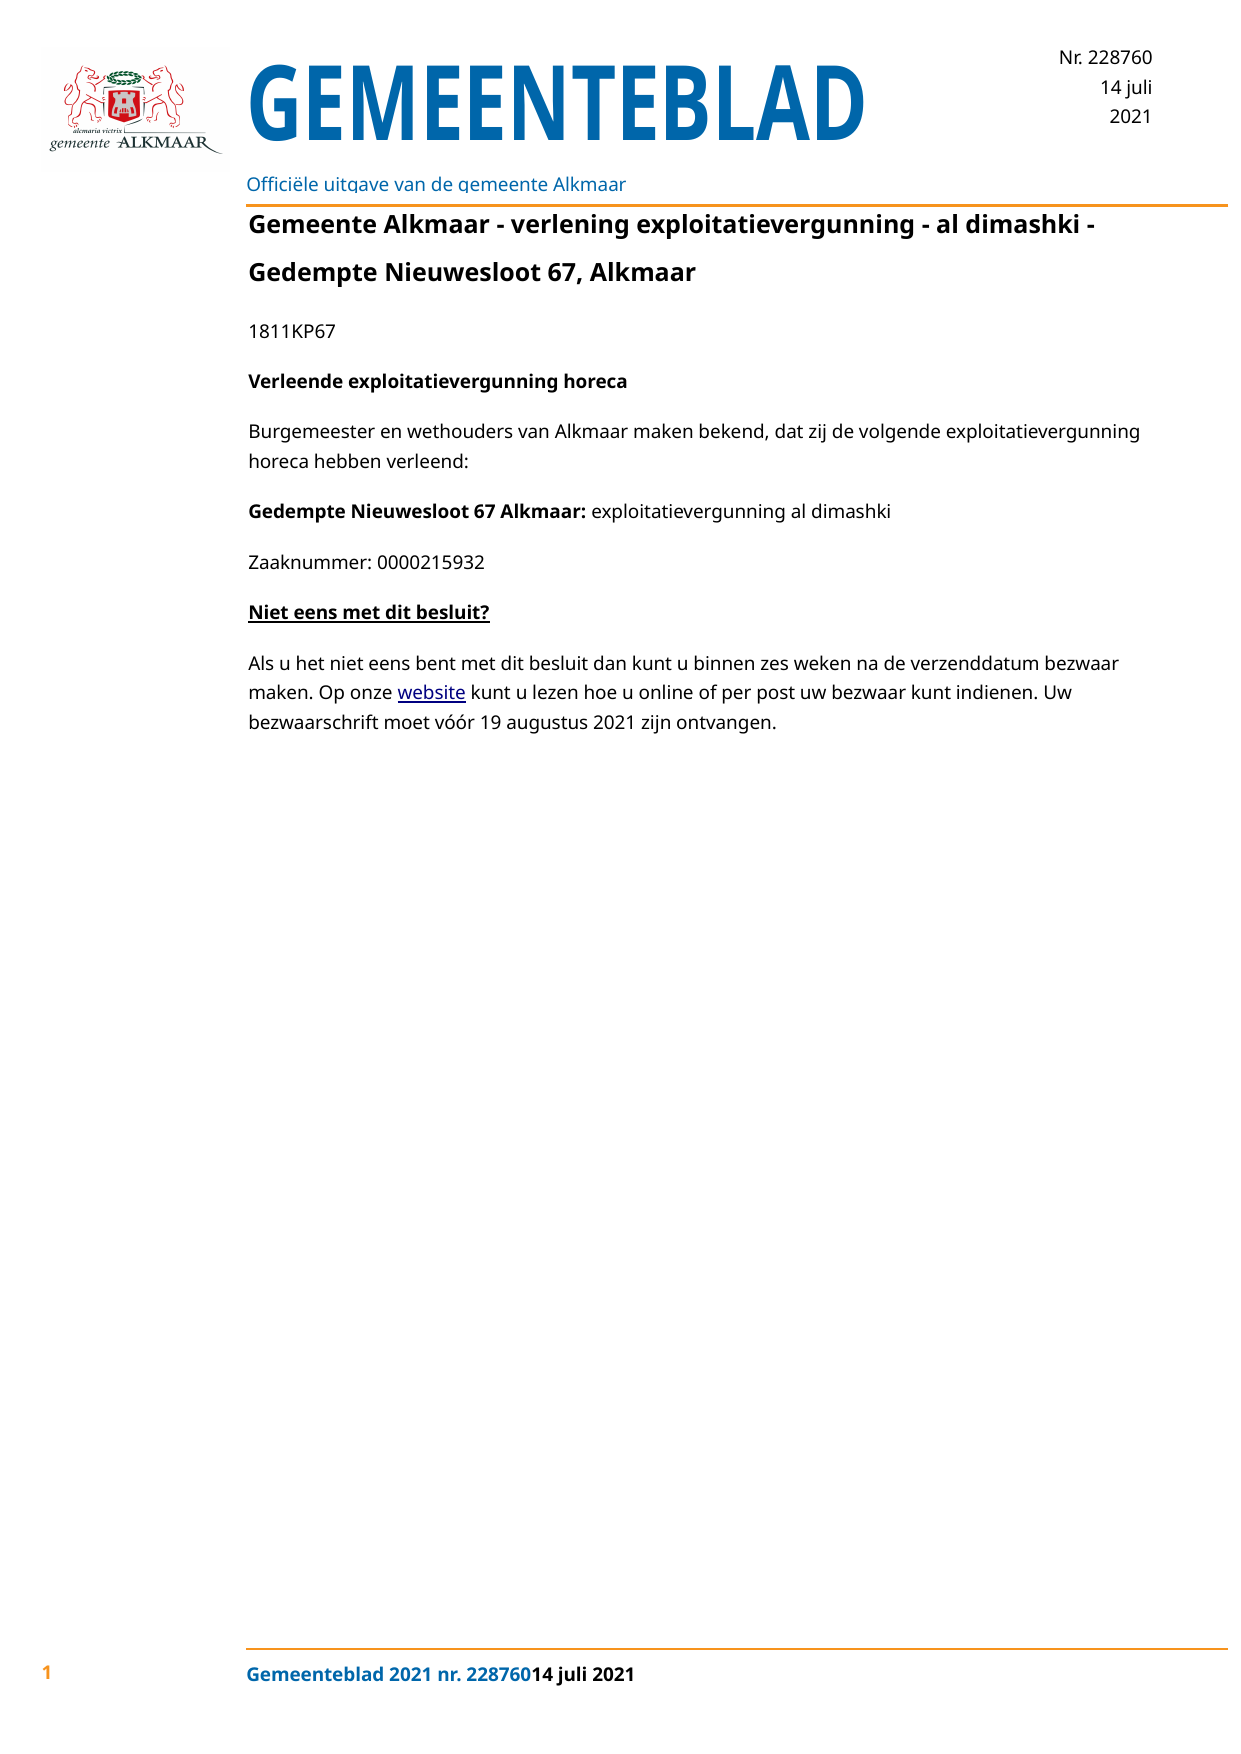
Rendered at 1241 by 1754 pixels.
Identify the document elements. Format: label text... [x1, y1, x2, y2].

picture [41, 47, 231, 172]
text Gedempte Nieuwesloot 67 Alkmaar: exploitatievergunning al dimashki [248, 499, 1152, 524]
text Zaaknummer: 0000215932 [248, 549, 1152, 575]
text Gemeente Alkmaar - verlening exploitatievergunning - al dimashki - Gedempte Nieuwesloot 67, Alkmaar [248, 207, 1152, 288]
text Niet eens met dit besluit? [248, 599, 1152, 625]
text Burgemeester en wethouders van Alkmaar maken bekend, dat zij de volgende exploitatievergunning horeca hebben verleend: [248, 419, 1152, 474]
text Verleende exploitatievergunning horeca [248, 368, 1152, 394]
text 1811KP67 [248, 318, 1152, 344]
text Als u het niet eens bent met dit besluit dan kunt u binnen zes weken na de verzenddatum bezwaar maken. Op onze website kunt u lezen hoe u online of per post uw bezwaar kunt indienen. Uw bezwaarschrift moet vóór 19 augustus 2021 zijn ontvangen. [248, 650, 1152, 735]
